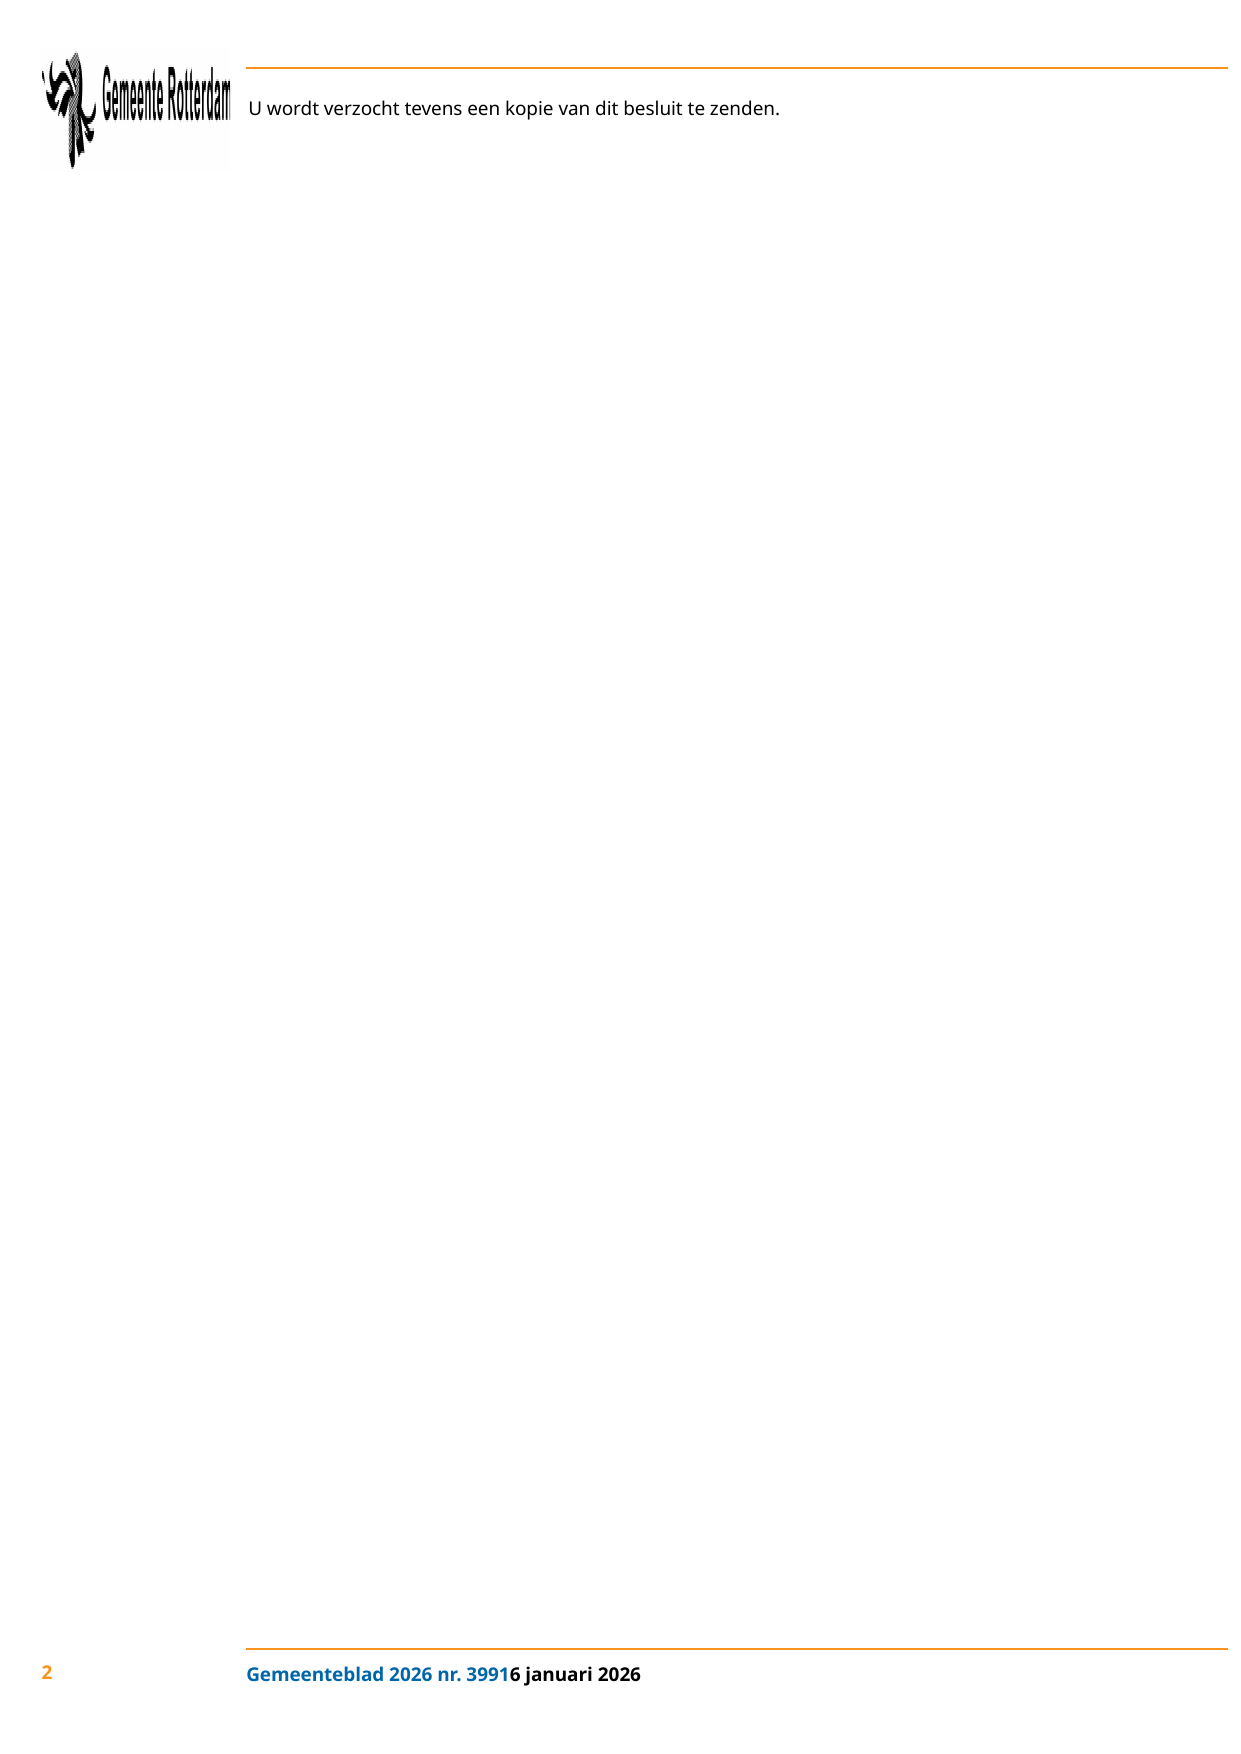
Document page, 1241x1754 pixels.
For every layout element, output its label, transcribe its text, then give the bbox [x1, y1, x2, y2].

text U wordt verzocht tevens een kopie van dit besluit te zenden. [248, 95, 1152, 121]
picture [41, 47, 231, 172]
